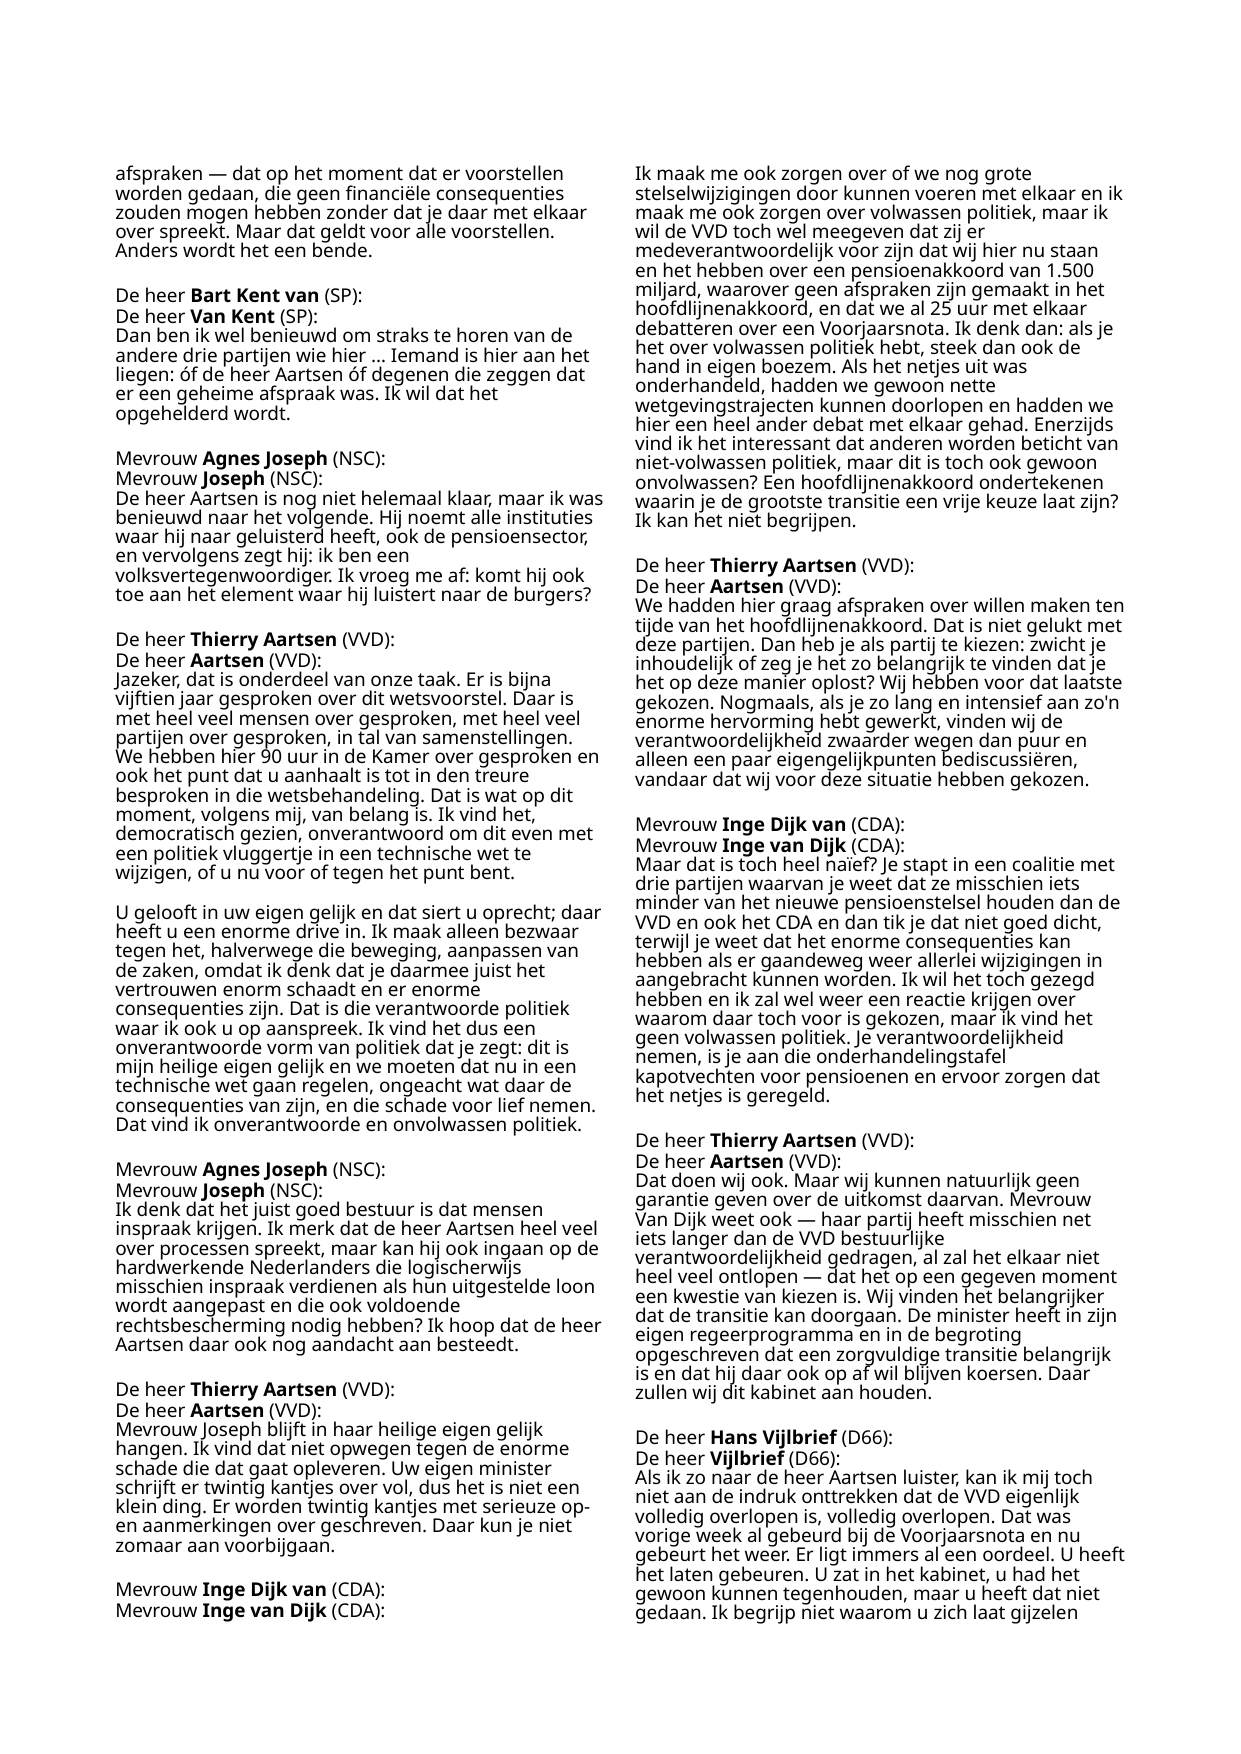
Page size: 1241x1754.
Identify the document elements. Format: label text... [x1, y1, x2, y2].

text Mevrouw Agnes Joseph (NSC): [115, 445, 605, 470]
text Jazeker, dat is onderdeel van onze taak. Er is bijna vijftien jaar gesproken over dit wetsvoorstel. Daar is met heel veel mensen over gesproken, met heel veel partijen over gesproken, in tal van samenstellingen. We hebben hier 90 uur in de Kamer over gesproken en ook het punt dat u aanhaalt is tot in den treure besproken in die wetsbehandeling. Dat is wat op dit moment, volgens mij, van belang is. Ik vind het, democratisch gezien, onverantwoord om dit even met een politiek vluggertje in een technische wet te wijzigen, of u nu voor of tegen het punt bent. [115, 671, 605, 883]
text Mevrouw Inge Dijk van (CDA): [115, 1577, 605, 1602]
text De heer Aartsen (VVD): [635, 578, 1125, 597]
text Maar dat is toch heel naïef? Je stapt in een coalitie met drie partijen waarvan je weet dat ze misschien iets minder van het nieuwe pensioenstelsel houden dan de VVD en ook het CDA en dan tik je dat niet goed dicht, terwijl je weet dat het enorme consequenties kan hebben als er gaandeweg weer allerlei wijzigingen in aangebracht kunnen worden. Ik wil het toch gezegd hebben en ik zal wel weer een reactie krijgen over waarom daar toch voor is gekozen, maar ik vind het geen volwassen politiek. Je verantwoordelijkheid nemen, is je aan die onderhandelingstafel kapotvechten voor pensioenen en ervoor zorgen dat het netjes is geregeld. [635, 856, 1125, 1106]
text De heer Thierry Aartsen (VVD): [115, 1376, 605, 1402]
text De heer Hans Vijlbrief (D66): [635, 1424, 1125, 1450]
text Mevrouw Inge Dijk van (CDA): [635, 811, 1125, 837]
text De heer Van Kent (SP): [115, 308, 605, 327]
text We hadden hier graag afspraken over willen maken ten tijde van het hoofdlijnenakkoord. Dat is niet gelukt met deze partijen. Dan heb je als partij te kiezen: zwicht je inhoudelijk of zeg je het zo belangrijk te vinden dat je het op deze manier oplost? Wij hebben voor dat laatste gekozen. Nogmaals, als je zo lang en intensief aan zo'n enorme hervorming hebt gewerkt, vinden wij de verantwoordelijkheid zwaarder wegen dan puur en alleen een paar eigengelijkpunten bediscussiëren, vandaar dat wij voor deze situatie hebben gekozen. [635, 597, 1125, 790]
text Ik maak me ook zorgen over of we nog grote stelselwijzigingen door kunnen voeren met elkaar en ik maak me ook zorgen over volwassen politiek, maar ik wil de VVD toch wel meegeven dat zij er medeverantwoordelijk voor zijn dat wij hier nu staan en het hebben over een pensioenakkoord van 1.500 miljard, waarover geen afspraken zijn gemaakt in het hoofdlijnenakkoord, en dat we al 25 uur met elkaar debatteren over een Voorjaarsnota. Ik denk dan: als je het over volwassen politiek hebt, steek dan ook de hand in eigen boezem. Als het netjes uit was onderhandeld, hadden we gewoon nette wetgevingstrajecten kunnen doorlopen en hadden we hier een heel ander debat met elkaar gehad. Enerzijds vind ik het interessant dat anderen worden beticht van niet-volwassen politiek, maar dit is toch ook gewoon onvolwassen? Een hoofdlijnenakkoord ondertekenen waarin je de grootste transitie een vrije keuze laat zijn? Ik kan het niet begrijpen. [635, 165, 1125, 531]
text De heer Aartsen (VVD): [115, 652, 605, 671]
text Mevrouw Agnes Joseph (NSC): [115, 1156, 605, 1182]
text Dan ben ik wel benieuwd om straks te horen van de andere drie partijen wie hier … Iemand is hier aan het liegen: óf de heer Aartsen óf degenen die zeggen dat er een geheime afspraak was. Ik wil dat het opgehelderd wordt. [115, 327, 605, 424]
text De heer Thierry Aartsen (VVD): [635, 552, 1125, 578]
text Mevrouw Inge van Dijk (CDA): [115, 1602, 605, 1622]
text De heer Thierry Aartsen (VVD): [635, 1127, 1125, 1153]
text De heer Bart Kent van (SP): [115, 282, 605, 308]
text Mevrouw Joseph (NSC): [115, 470, 605, 490]
text Mevrouw Joseph (NSC): [115, 1182, 605, 1201]
text Mevrouw Inge van Dijk (CDA): [635, 837, 1125, 856]
text Als ik zo naar de heer Aartsen luister, kan ik mij toch niet aan de indruk onttrekken dat de VVD eigenlijk volledig overlopen is, volledig overlopen. Dat was vorige week al gebeurd bij de Voorjaarsnota en nu gebeurt het weer. Er ligt immers al een oordeel. U heeft het laten gebeuren. U zat in het kabinet, u had het gewoon kunnen tegenhouden, maar u heeft dat niet gedaan. Ik begrijp niet waarom u zich laat gijzelen [635, 1469, 1125, 1623]
text De heer Vijlbrief (D66): [635, 1450, 1125, 1469]
text De heer Aartsen (VVD): [635, 1153, 1125, 1172]
text Dat doen wij ook. Maar wij kunnen natuurlijk geen garantie geven over de uitkomst daarvan. Mevrouw Van Dijk weet ook — haar partij heeft misschien net iets langer dan de VVD bestuurlijke verantwoordelijkheid gedragen, al zal het elkaar niet heel veel ontlopen — dat het op een gegeven moment een kwestie van kiezen is. Wij vinden het belangrijker dat de transitie kan doorgaan. De minister heeft in zijn eigen regeerprogramma en in de begroting opgeschreven dat een zorgvuldige transitie belangrijk is en dat hij daar ook op af wil blijven koersen. Daar zullen wij dit kabinet aan houden. [635, 1172, 1125, 1403]
text U gelooft in uw eigen gelijk en dat siert u oprecht; daar heeft u een enorme drive in. Ik maak alleen bezwaar tegen het, halverwege die beweging, aanpassen van de zaken, omdat ik denk dat je daarmee juist het vertrouwen enorm schaadt en er enorme consequenties zijn. Dat is die verantwoorde politiek waar ik ook u op aanspreek. Ik vind het dus een onverantwoorde vorm van politiek dat je zegt: dit is mijn heilige eigen gelijk en we moeten dat nu in een technische wet gaan regelen, ongeacht wat daar de consequenties van zijn, en die schade voor lief nemen. Dat vind ik onverantwoorde en onvolwassen politiek. [115, 904, 605, 1135]
text De heer Aartsen (VVD): [115, 1402, 605, 1421]
text Mevrouw Joseph blijft in haar heilige eigen gelijk hangen. Ik vind dat niet opwegen tegen de enorme schade die dat gaat opleveren. Uw eigen minister schrijft er twintig kantjes over vol, dus het is niet een klein ding. Er worden twintig kantjes met serieuze op- en aanmerkingen over geschreven. Daar kun je niet zomaar aan voorbijgaan. [115, 1421, 605, 1556]
text Ik denk dat het juist goed bestuur is dat mensen inspraak krijgen. Ik merk dat de heer Aartsen heel veel over processen spreekt, maar kan hij ook ingaan op de hardwerkende Nederlanders die logischerwijs misschien inspraak verdienen als hun uitgestelde loon wordt aangepast en die ook voldoende rechtsbescherming nodig hebben? Ik hoop dat de heer Aartsen daar ook nog aandacht aan besteedt. [115, 1201, 605, 1355]
text De heer Thierry Aartsen (VVD): [115, 626, 605, 652]
text afspraken — dat op het moment dat er voorstellen worden gedaan, die geen financiële consequenties zouden mogen hebben zonder dat je daar met elkaar over spreekt. Maar dat geldt voor alle voorstellen. Anders wordt het een bende. [115, 165, 605, 262]
text De heer Aartsen is nog niet helemaal klaar, maar ik was benieuwd naar het volgende. Hij noemt alle instituties waar hij naar geluisterd heeft, ook de pensioensector, en vervolgens zegt hij: ik ben een volksvertegenwoordiger. Ik vroeg me af: komt hij ook toe aan het element waar hij luistert naar de burgers? [115, 490, 605, 605]
